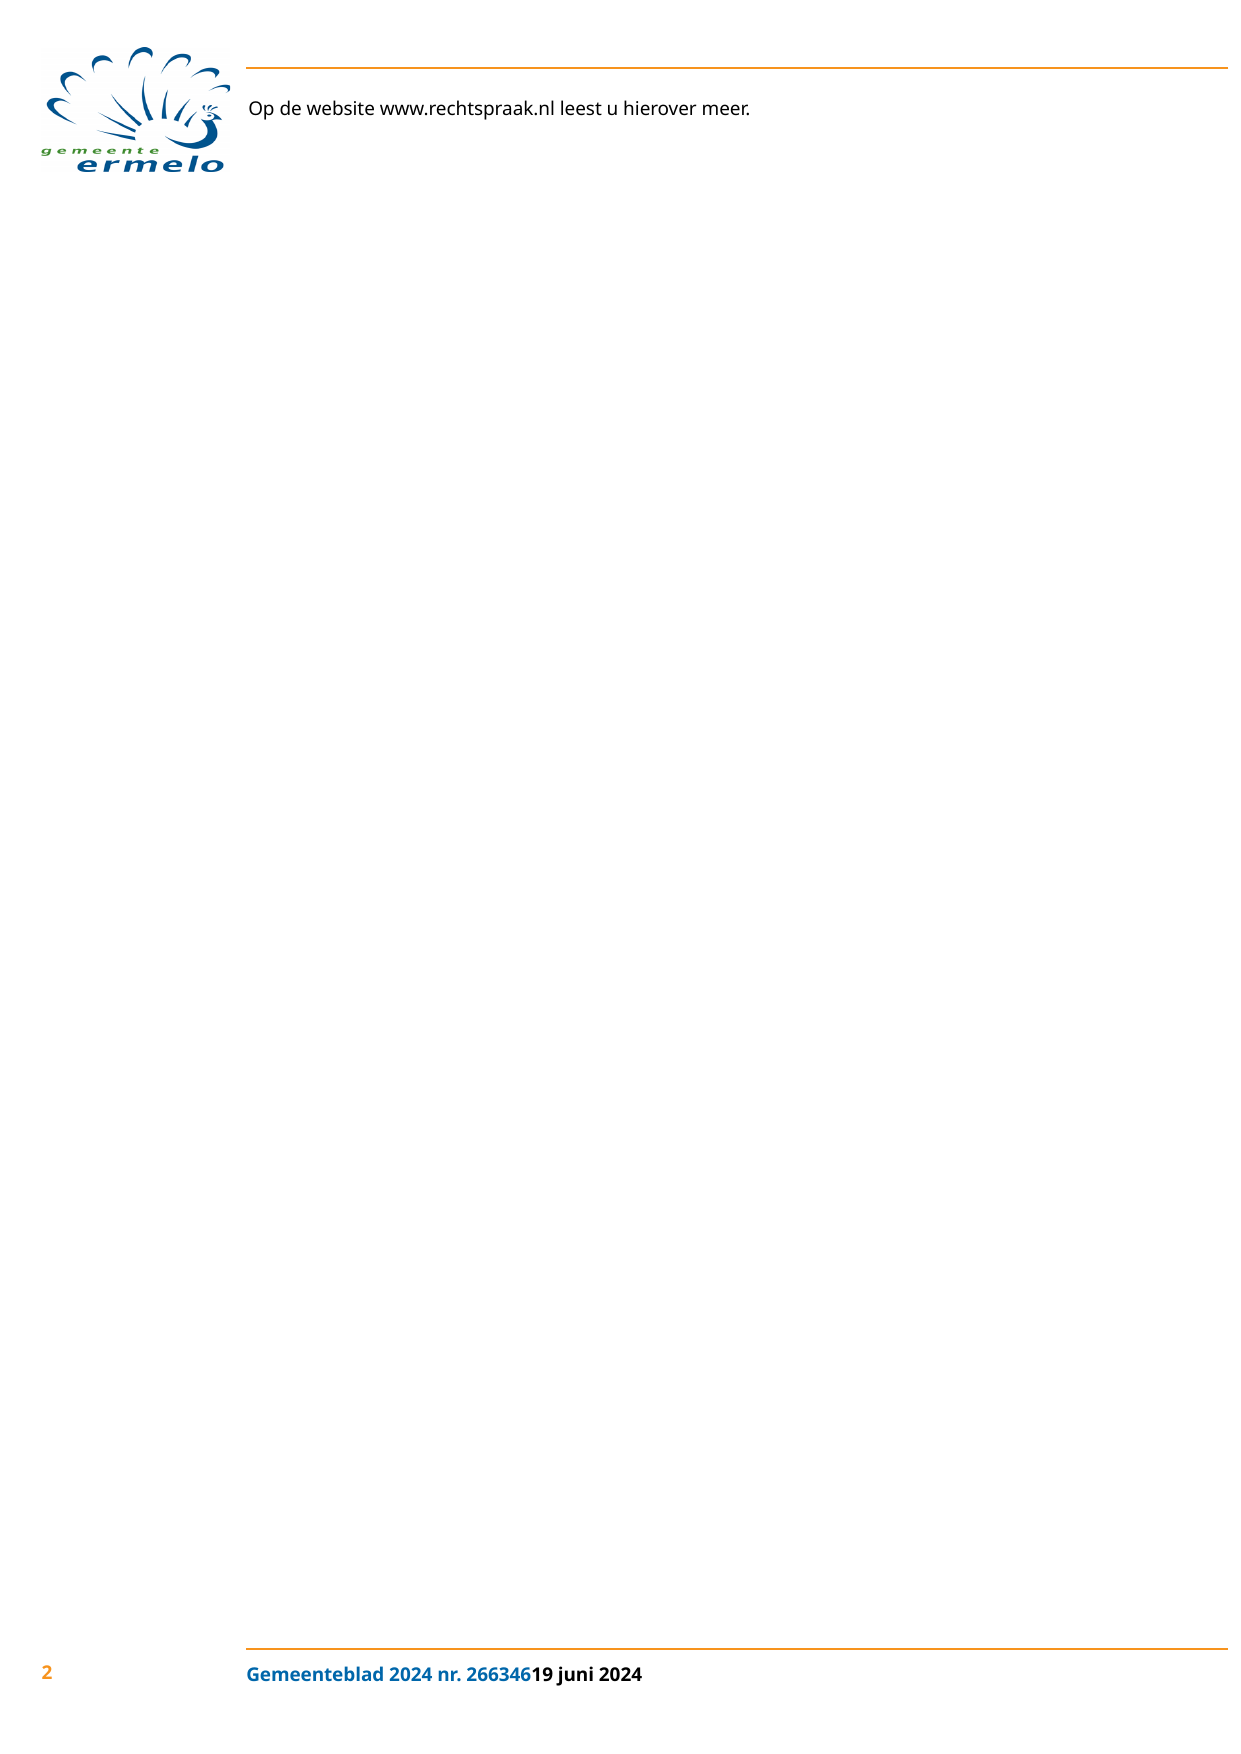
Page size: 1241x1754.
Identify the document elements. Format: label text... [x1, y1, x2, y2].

picture [41, 47, 231, 172]
text Op de website www.rechtspraak.nl leest u hierover meer. [248, 95, 1152, 121]
